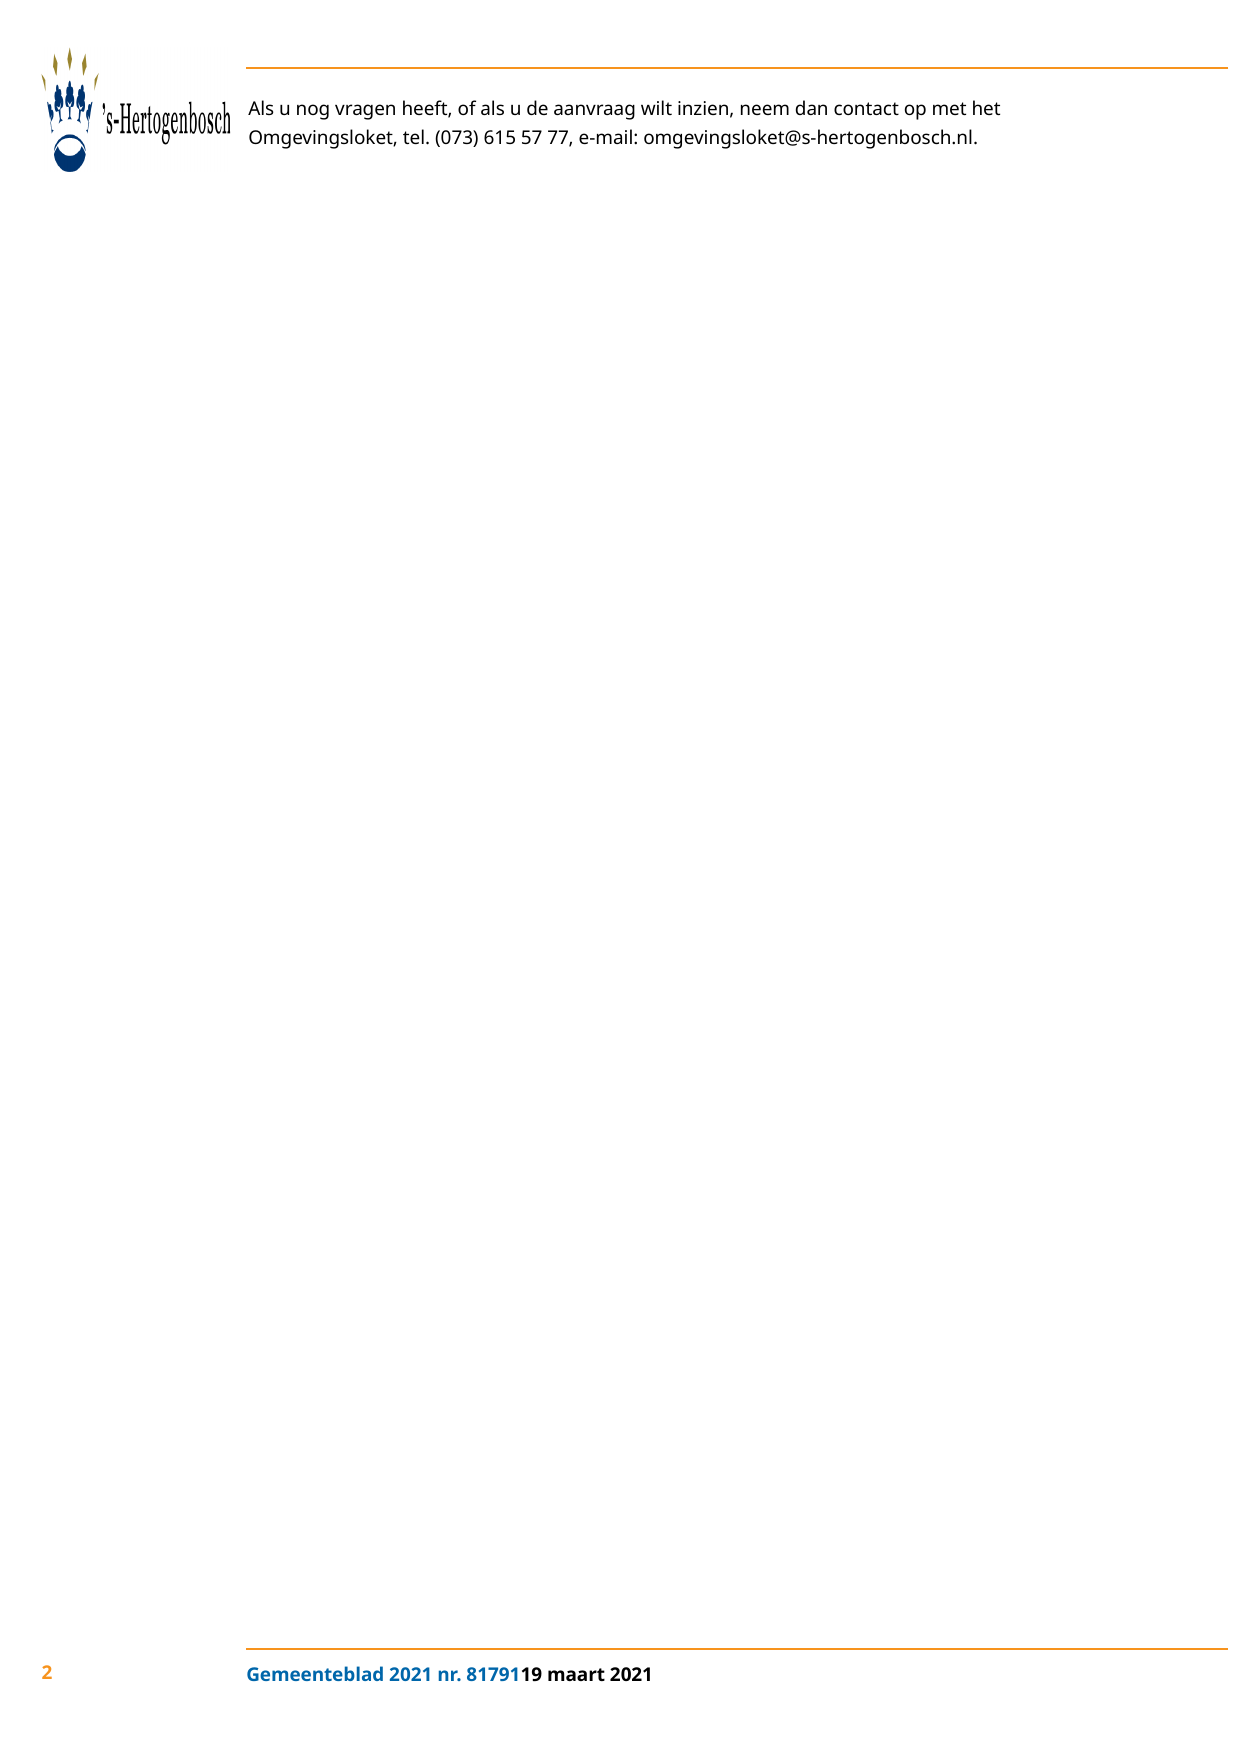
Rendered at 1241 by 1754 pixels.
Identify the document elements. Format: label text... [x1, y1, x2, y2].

picture [41, 47, 231, 172]
text Als u nog vragen heeft, of als u de aanvraag wilt inzien, neem dan contact op met het Omgevingsloket, tel. (073) 615 57 77, e-mail: omgevingsloket@s-hertogenbosch.nl. [248, 95, 1152, 150]
